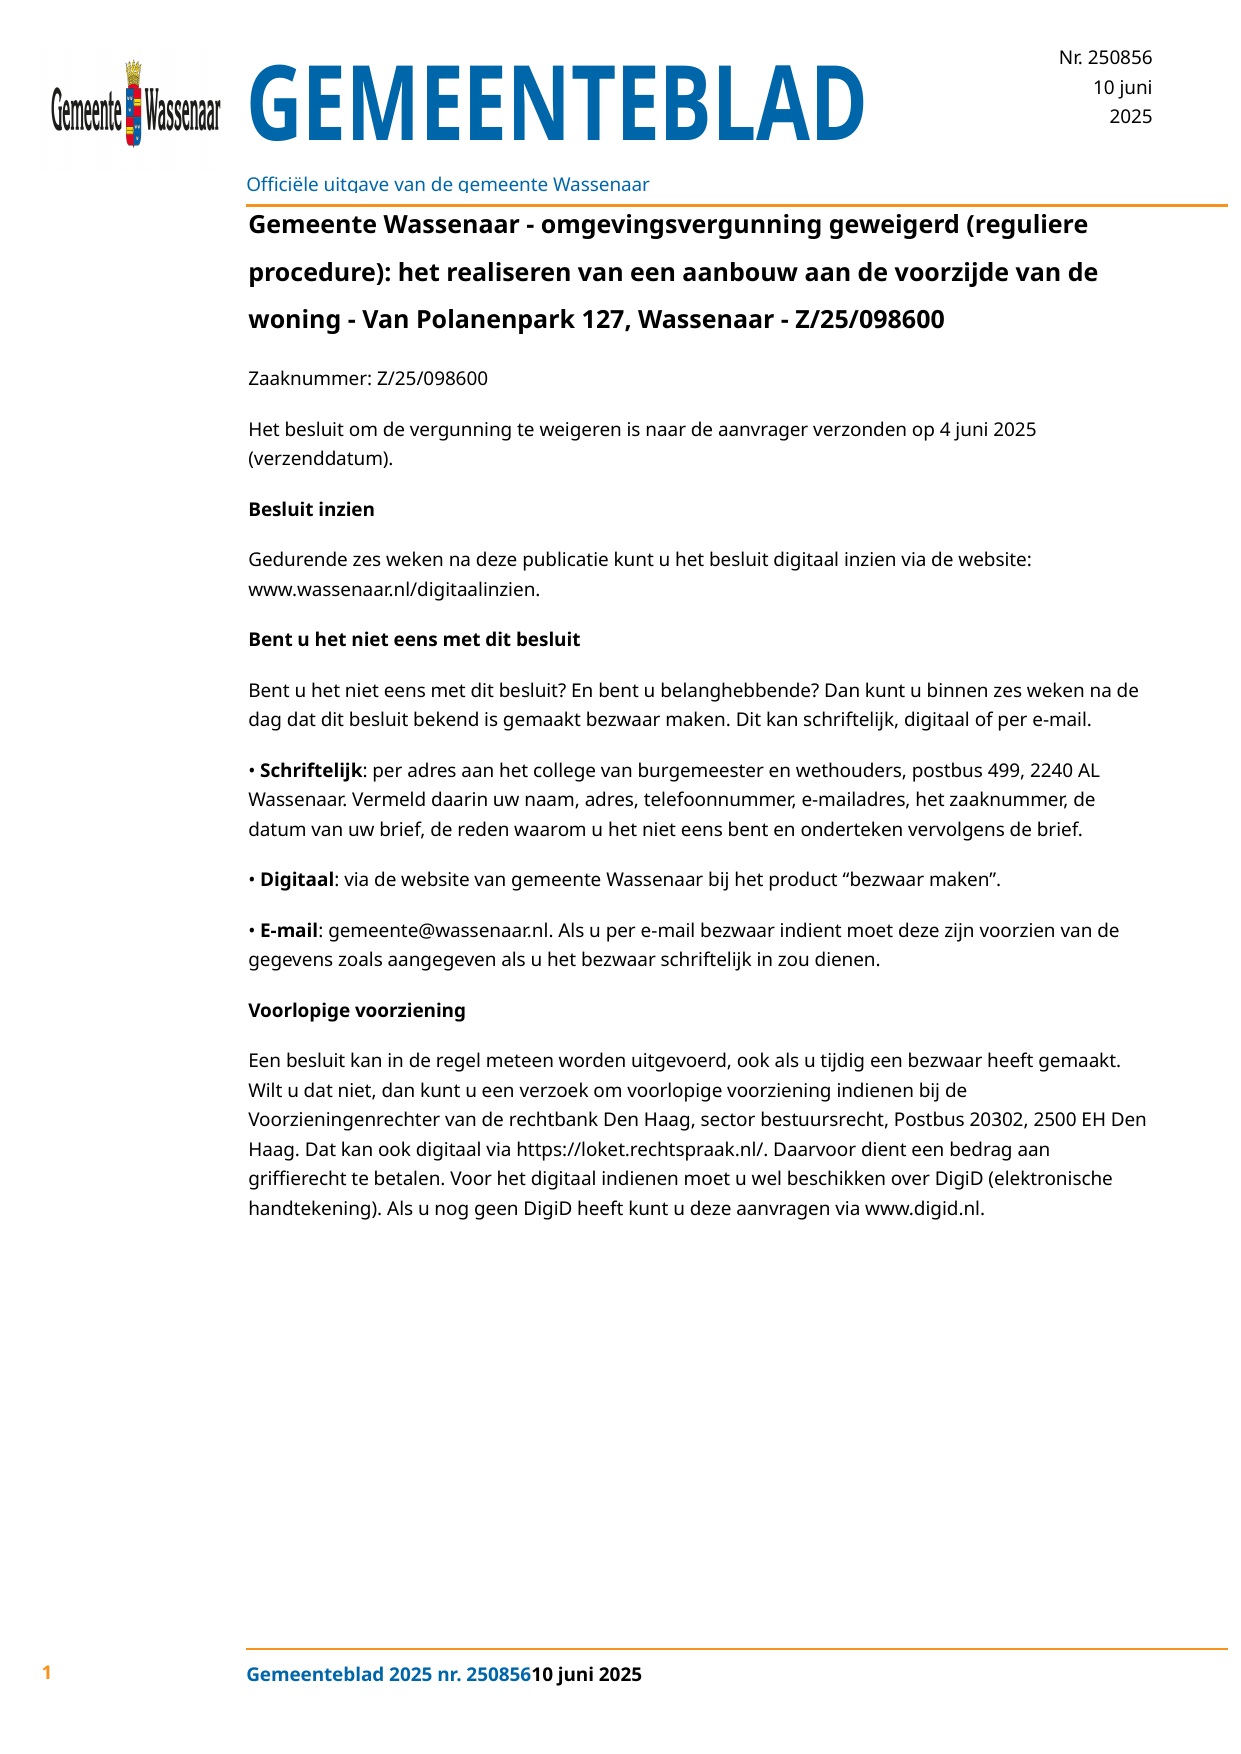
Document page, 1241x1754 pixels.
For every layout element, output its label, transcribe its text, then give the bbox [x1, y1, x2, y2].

text Voorlopige voorziening [248, 997, 1152, 1022]
text Bent u het niet eens met dit besluit [248, 626, 1152, 652]
text Bent u het niet eens met dit besluit? En bent u belanghebbende? Dan kunt u binnen zes weken na de dag dat dit besluit bekend is gemaakt bezwaar maken. Dit kan schriftelijk, digitaal of per e-mail. [248, 677, 1152, 732]
text • E-mail: gemeente@wassenaar.nl. Als u per e-mail bezwaar indient moet deze zijn voorzien van de gegevens zoals aangegeven als u het bezwaar schriftelijk in zou dienen. [248, 917, 1152, 972]
text Een besluit kan in de regel meteen worden uitgevoerd, ook als u tijdig een bezwaar heeft gemaakt. Wilt u dat niet, dan kunt u een verzoek om voorlopige voorziening indienen bij de Voorzieningenrechter van de rechtbank Den Haag, sector bestuursrecht, Postbus 20302, 2500 EH Den Haag. Dat kan ook digitaal via https://loket.rechtspraak.nl/. Daarvoor dient een bedrag aan griffierecht te betalen. Voor het digitaal indienen moet u wel beschikken over DigiD (elektronische handtekening). Als u nog geen DigiD heeft kunt u deze aanvragen via www.digid.nl. [248, 1047, 1152, 1221]
text Gemeente Wassenaar - omgevingsvergunning geweigerd (reguliere procedure): het realiseren van een aanbouw aan de voorzijde van de woning - Van Polanenpark 127, Wassenaar - Z/25/098600 [248, 207, 1152, 336]
text Het besluit om de vergunning te weigeren is naar de aanvrager verzonden op 4 juni 2025 (verzenddatum). [248, 416, 1152, 471]
text Zaaknummer: Z/25/098600 [248, 366, 1152, 391]
text • Schriftelijk: per adres aan het college van burgemeester en wethouders, postbus 499, 2240 AL Wassenaar. Vermeld daarin uw naam, adres, telefoonnummer, e-mailadres, het zaaknummer, de datum van uw brief, de reden waarom u het niet eens bent en onderteken vervolgens de brief. [248, 757, 1152, 842]
text • Digitaal: via de website van gemeente Wassenaar bij het product “bezwaar maken”. [248, 866, 1152, 892]
picture [41, 47, 231, 172]
text Besluit inzien [248, 496, 1152, 522]
text Gedurende zes weken na deze publicatie kunt u het besluit digitaal inzien via de website: www.wassenaar.nl/digitaalinzien. [248, 546, 1152, 602]
